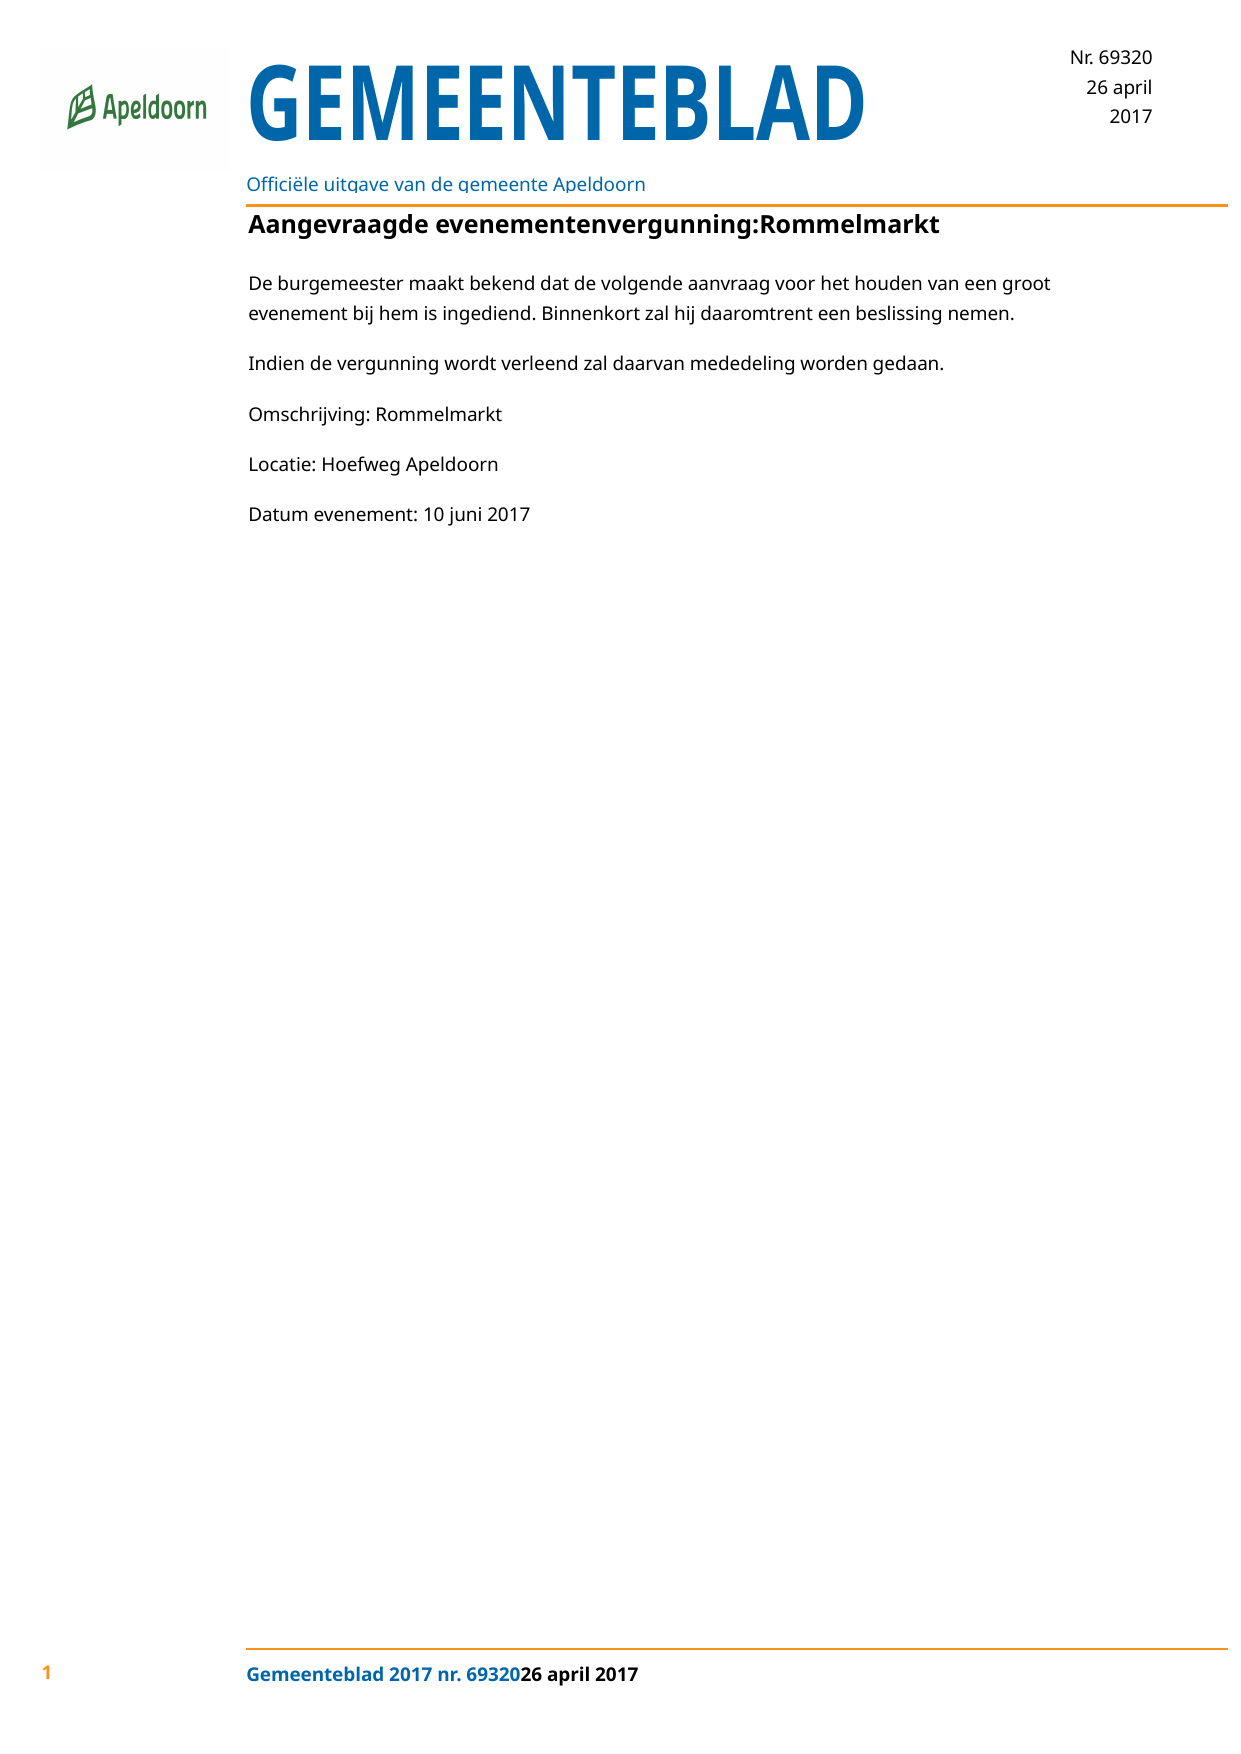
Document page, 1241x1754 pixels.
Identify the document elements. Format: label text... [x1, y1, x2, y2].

text Aangevraagde evenementenvergunning:Rommelmarkt [248, 207, 1152, 241]
picture [41, 47, 231, 172]
text Indien de vergunning wordt verleend zal daarvan mededeling worden gedaan. [248, 350, 1152, 376]
text Datum evenement: 10 juni 2017 [248, 502, 1152, 527]
text Omschrijving: Rommelmarkt [248, 401, 1152, 426]
text Locatie: Hoefweg Apeldoorn [248, 451, 1152, 477]
text De burgemeester maakt bekend dat de volgende aanvraag voor het houden van een groot evenement bij hem is ingediend. Binnenkort zal hij daaromtrent een beslissing nemen. [248, 270, 1152, 326]
